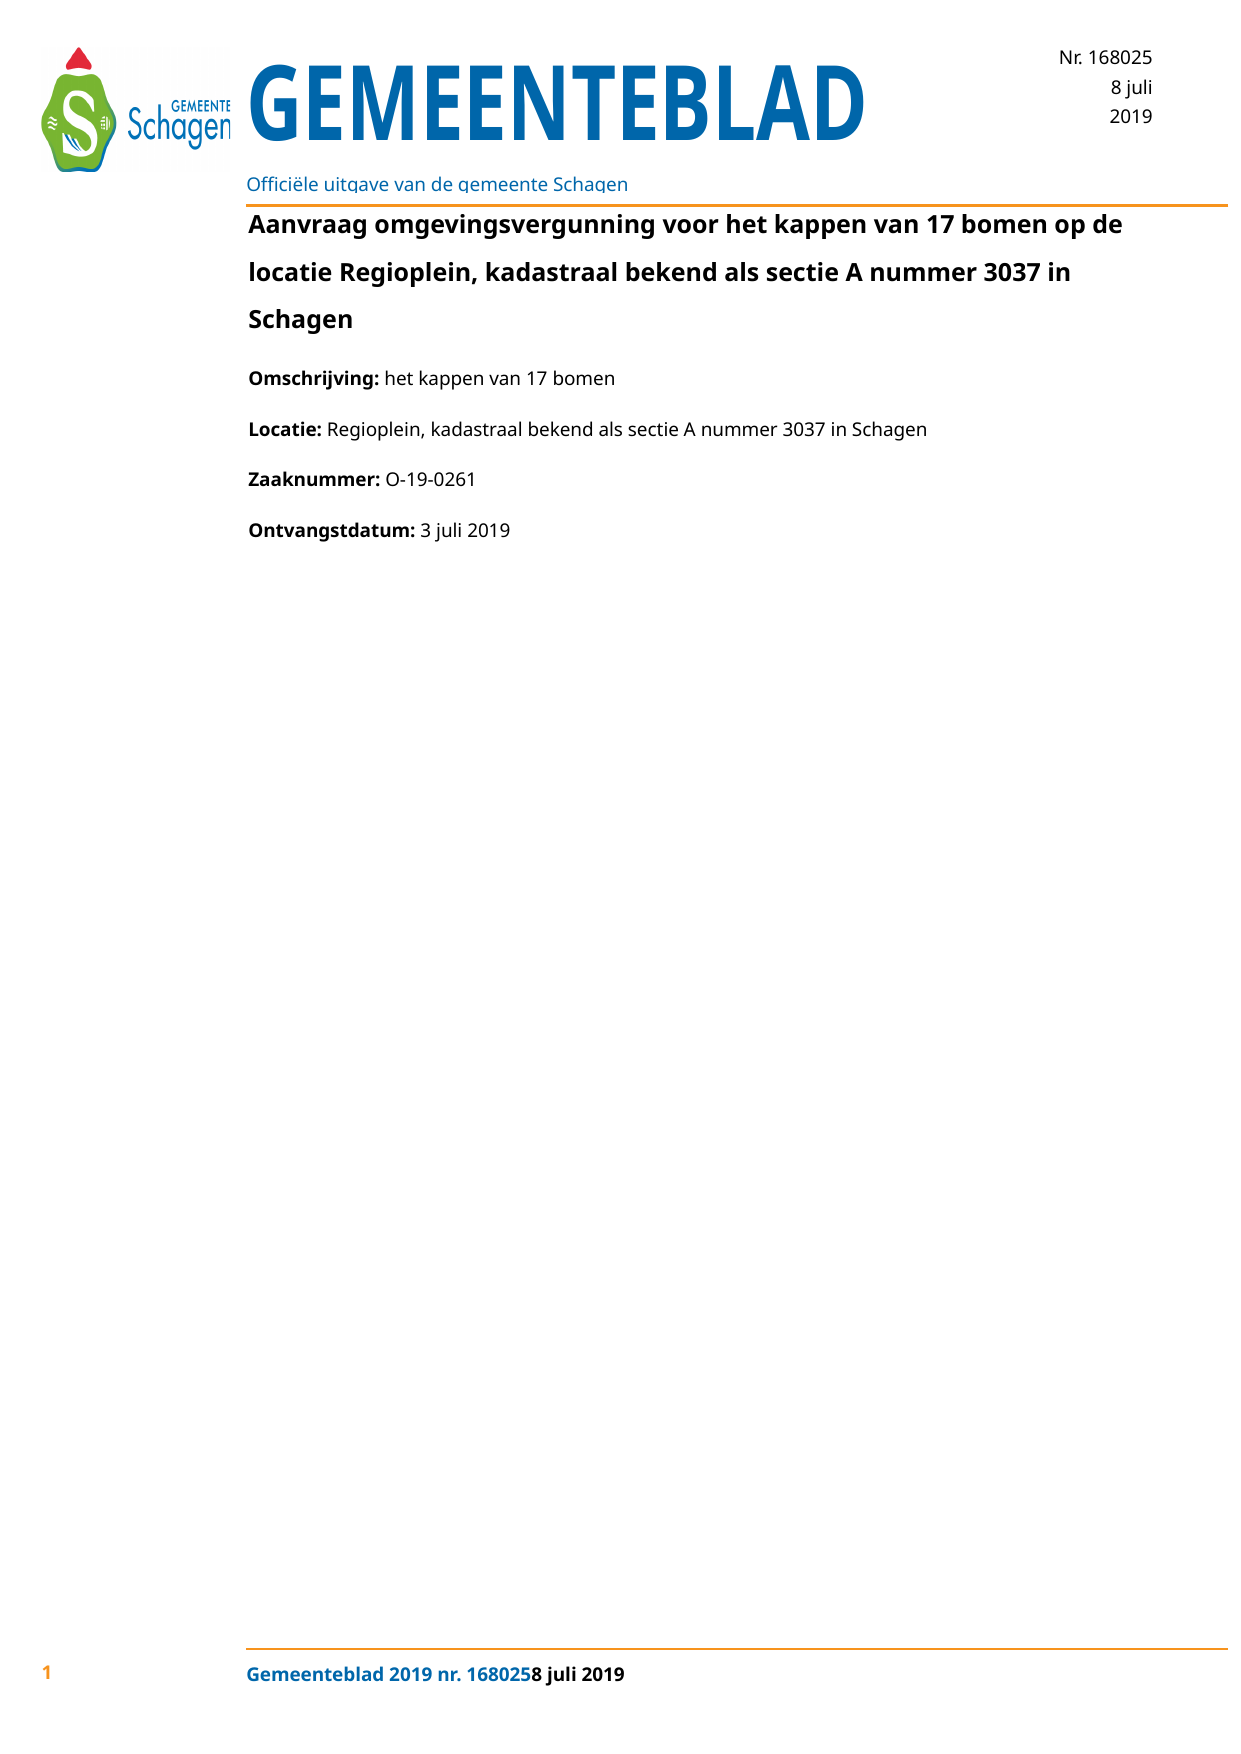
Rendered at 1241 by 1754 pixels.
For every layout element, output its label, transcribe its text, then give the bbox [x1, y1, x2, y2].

text Locatie: Regioplein, kadastraal bekend als sectie A nummer 3037 in Schagen [248, 416, 1152, 442]
text Zaaknummer: O-19-0261 [248, 466, 1152, 492]
picture [41, 47, 231, 172]
text Ontvangstdatum: 3 juli 2019 [248, 517, 1152, 542]
text Omschrijving: het kappen van 17 bomen [248, 366, 1152, 391]
text Aanvraag omgevingsvergunning voor het kappen van 17 bomen op de locatie Regioplein, kadastraal bekend als sectie A nummer 3037 in Schagen [248, 207, 1152, 336]
